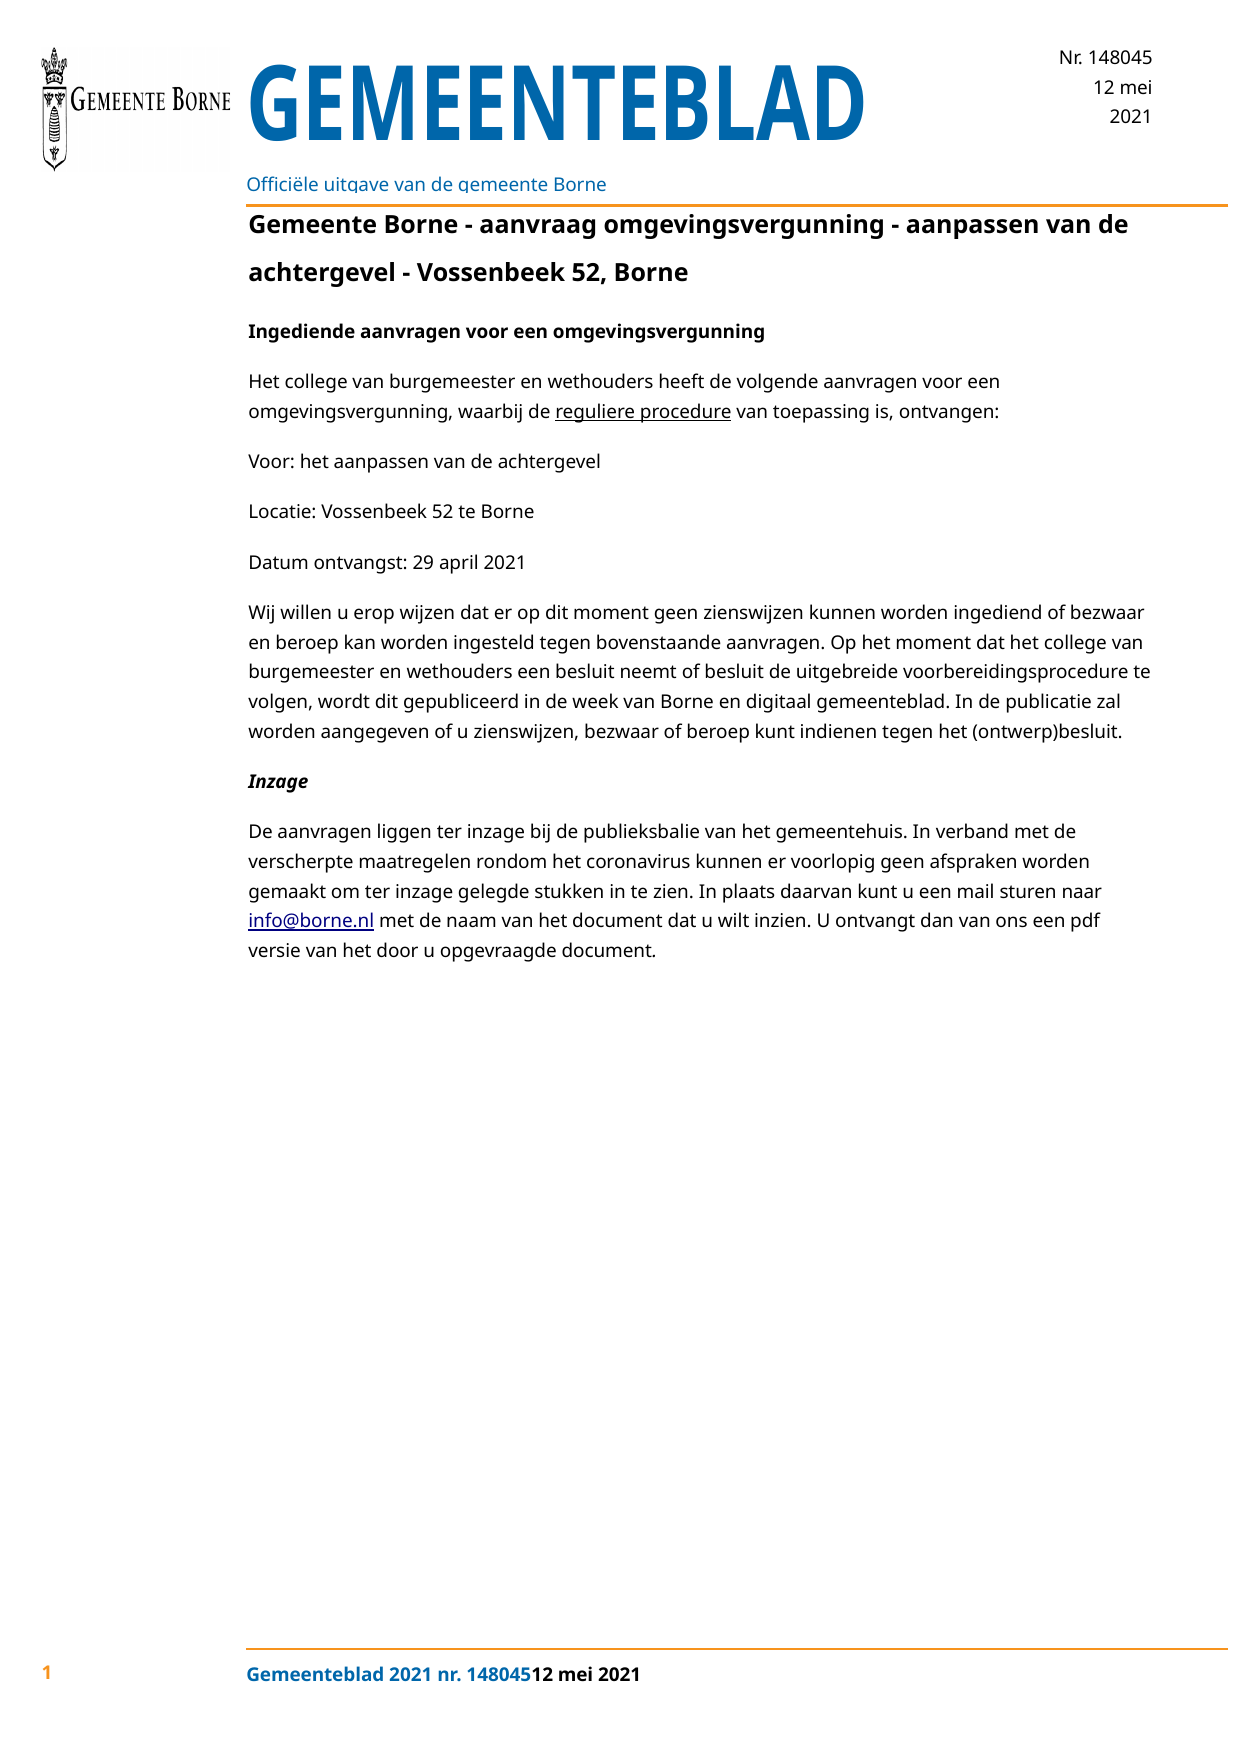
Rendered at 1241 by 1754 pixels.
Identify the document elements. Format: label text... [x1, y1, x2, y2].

text Het college van burgemeester en wethouders heeft de volgende aanvragen voor een omgevingsvergunning, waarbij de reguliere procedure van toepassing is, ontvangen: [248, 368, 1152, 424]
text Locatie: Vossenbeek 52 te Borne [248, 499, 1152, 524]
text De aanvragen liggen ter inzage bij de publieksbalie van het gemeentehuis. In verband met de verscherpte maatregelen rondom het coronavirus kunnen er voorlopig geen afspraken worden gemaakt om ter inzage gelegde stukken in te zien. In plaats daarvan kunt u een mail sturen naar info@borne.nl met de naam van het document dat u wilt inzien. U ontvangt dan van ons een pdf versie van het door u opgevraagde document. [248, 819, 1152, 963]
picture [41, 47, 231, 172]
text Gemeente Borne - aanvraag omgevingsvergunning - aanpassen van de achtergevel - Vossenbeek 52, Borne [248, 207, 1152, 288]
text Inzage [248, 768, 1152, 794]
text Datum ontvangst: 29 april 2021 [248, 549, 1152, 575]
text Ingediende aanvragen voor een omgevingsvergunning [248, 318, 1152, 344]
text Wij willen u erop wijzen dat er op dit moment geen zienswijzen kunnen worden ingediend of bezwaar en beroep kan worden ingesteld tegen bovenstaande aanvragen. Op het moment dat het college van burgemeester en wethouders een besluit neemt of besluit de uitgebreide voorbereidingsprocedure te volgen, wordt dit gepubliceerd in de week van Borne en digitaal gemeenteblad. In de publicatie zal worden aangegeven of u zienswijzen, bezwaar of beroep kunt indienen tegen het (ontwerp)besluit. [248, 599, 1152, 744]
text Voor: het aanpassen van de achtergevel [248, 448, 1152, 474]
